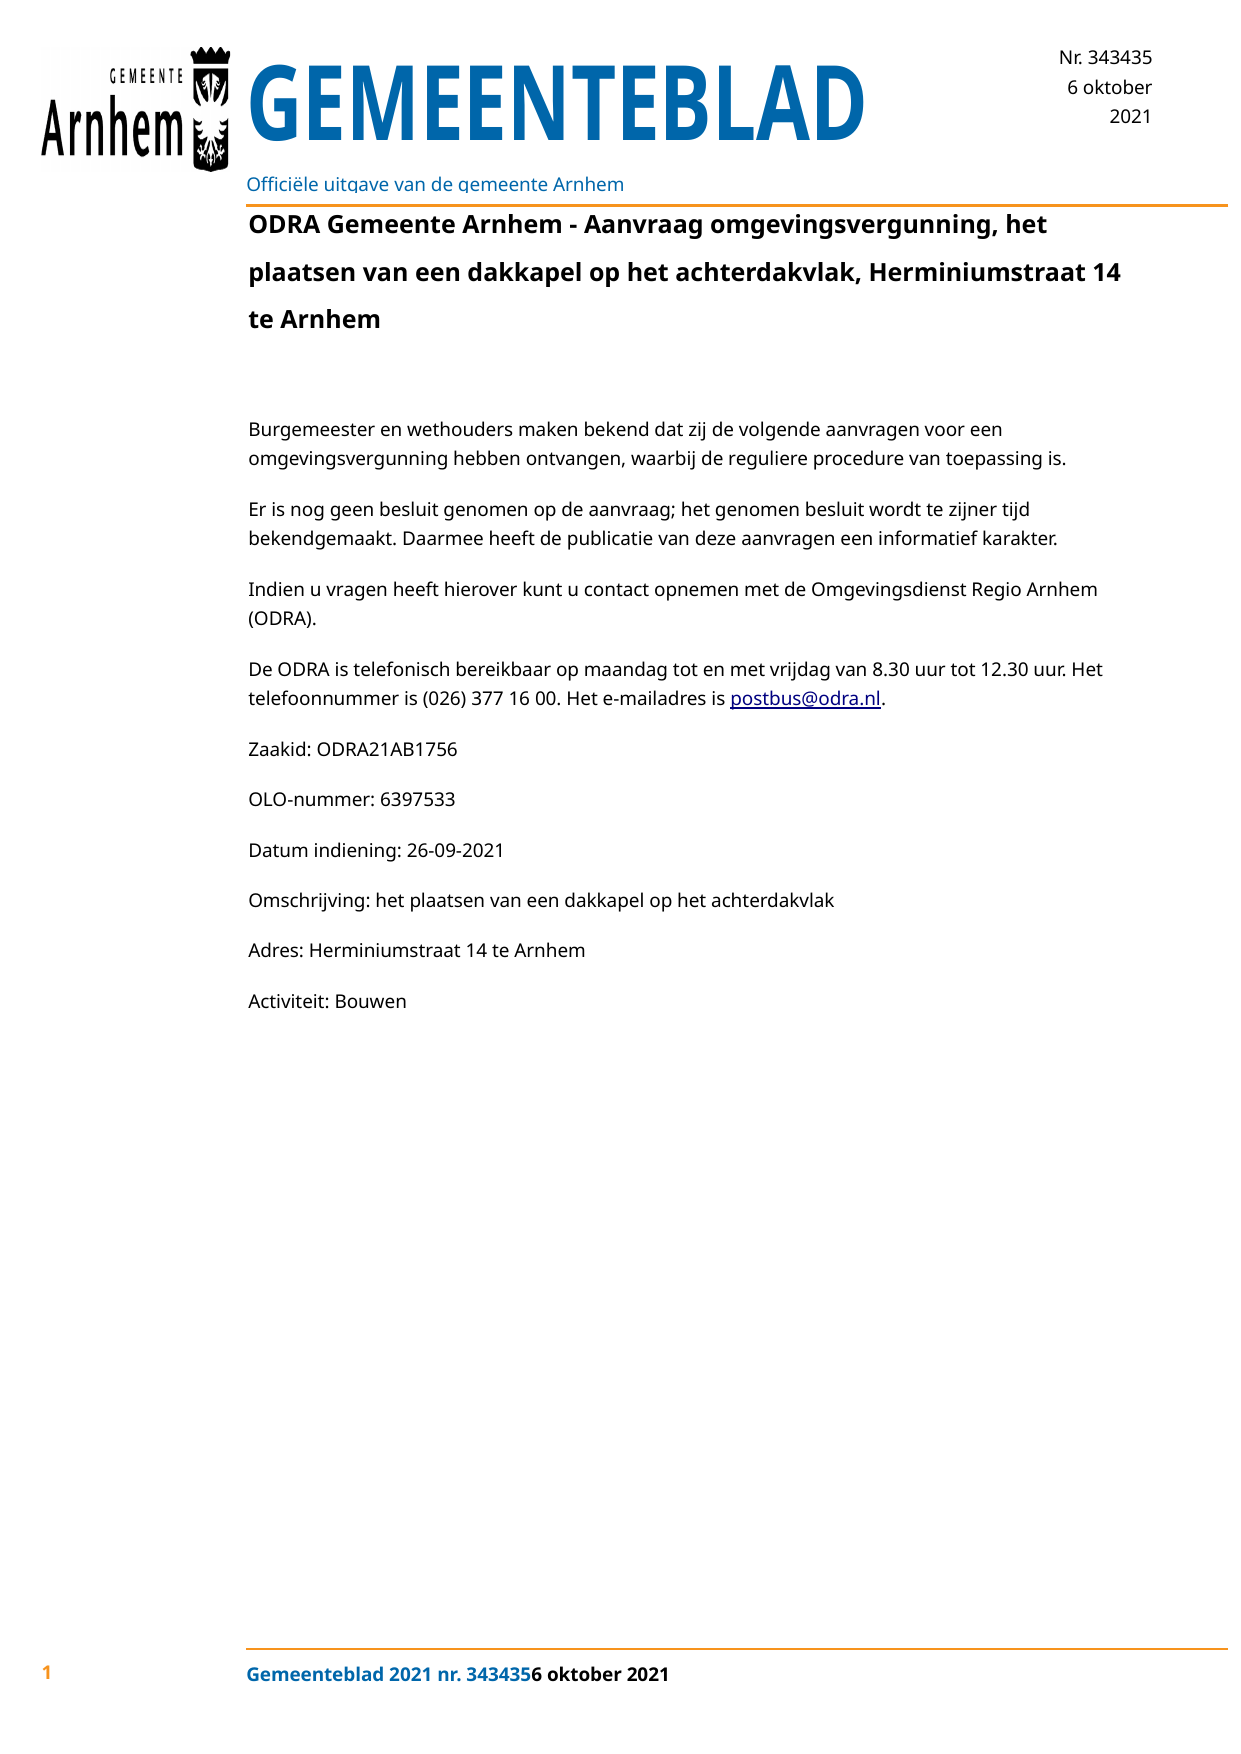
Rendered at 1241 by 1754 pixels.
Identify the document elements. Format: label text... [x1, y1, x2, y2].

text Zaakid: ODRA21AB1756 [248, 736, 1152, 762]
picture [41, 47, 231, 172]
text Omschrijving: het plaatsen van een dakkapel op het achterdakvlak [248, 887, 1152, 913]
text Activiteit: Bouwen [248, 988, 1152, 1014]
text OLO-nummer: 6397533 [248, 786, 1152, 812]
text Datum indiening: 26-09-2021 [248, 837, 1152, 862]
text ODRA Gemeente Arnhem - Aanvraag omgevingsvergunning, het plaatsen van een dakkapel op het achterdakvlak, Herminiumstraat 14 te Arnhem [248, 207, 1152, 336]
text De ODRA is telefonisch bereikbaar op maandag tot en met vrijdag van 8.30 uur tot 12.30 uur. Het telefoonnummer is (026) 377 16 00. Het e-mailadres is postbus@odra.nl. [248, 656, 1152, 711]
text Adres: Herminiumstraat 14 te Arnhem [248, 938, 1152, 963]
text Er is nog geen besluit genomen op de aanvraag; het genomen besluit wordt te zijner tijd bekendgemaakt. Daarmee heeft de publicatie van deze aanvragen een informatief karakter. [248, 496, 1152, 551]
text Burgemeester en wethouders maken bekend dat zij de volgende aanvragen voor een omgevingsvergunning hebben ontvangen, waarbij de reguliere procedure van toepassing is. [248, 416, 1152, 471]
text Indien u vragen heeft hierover kunt u contact opnemen met de Omgevingsdienst Regio Arnhem (ODRA). [248, 576, 1152, 631]
